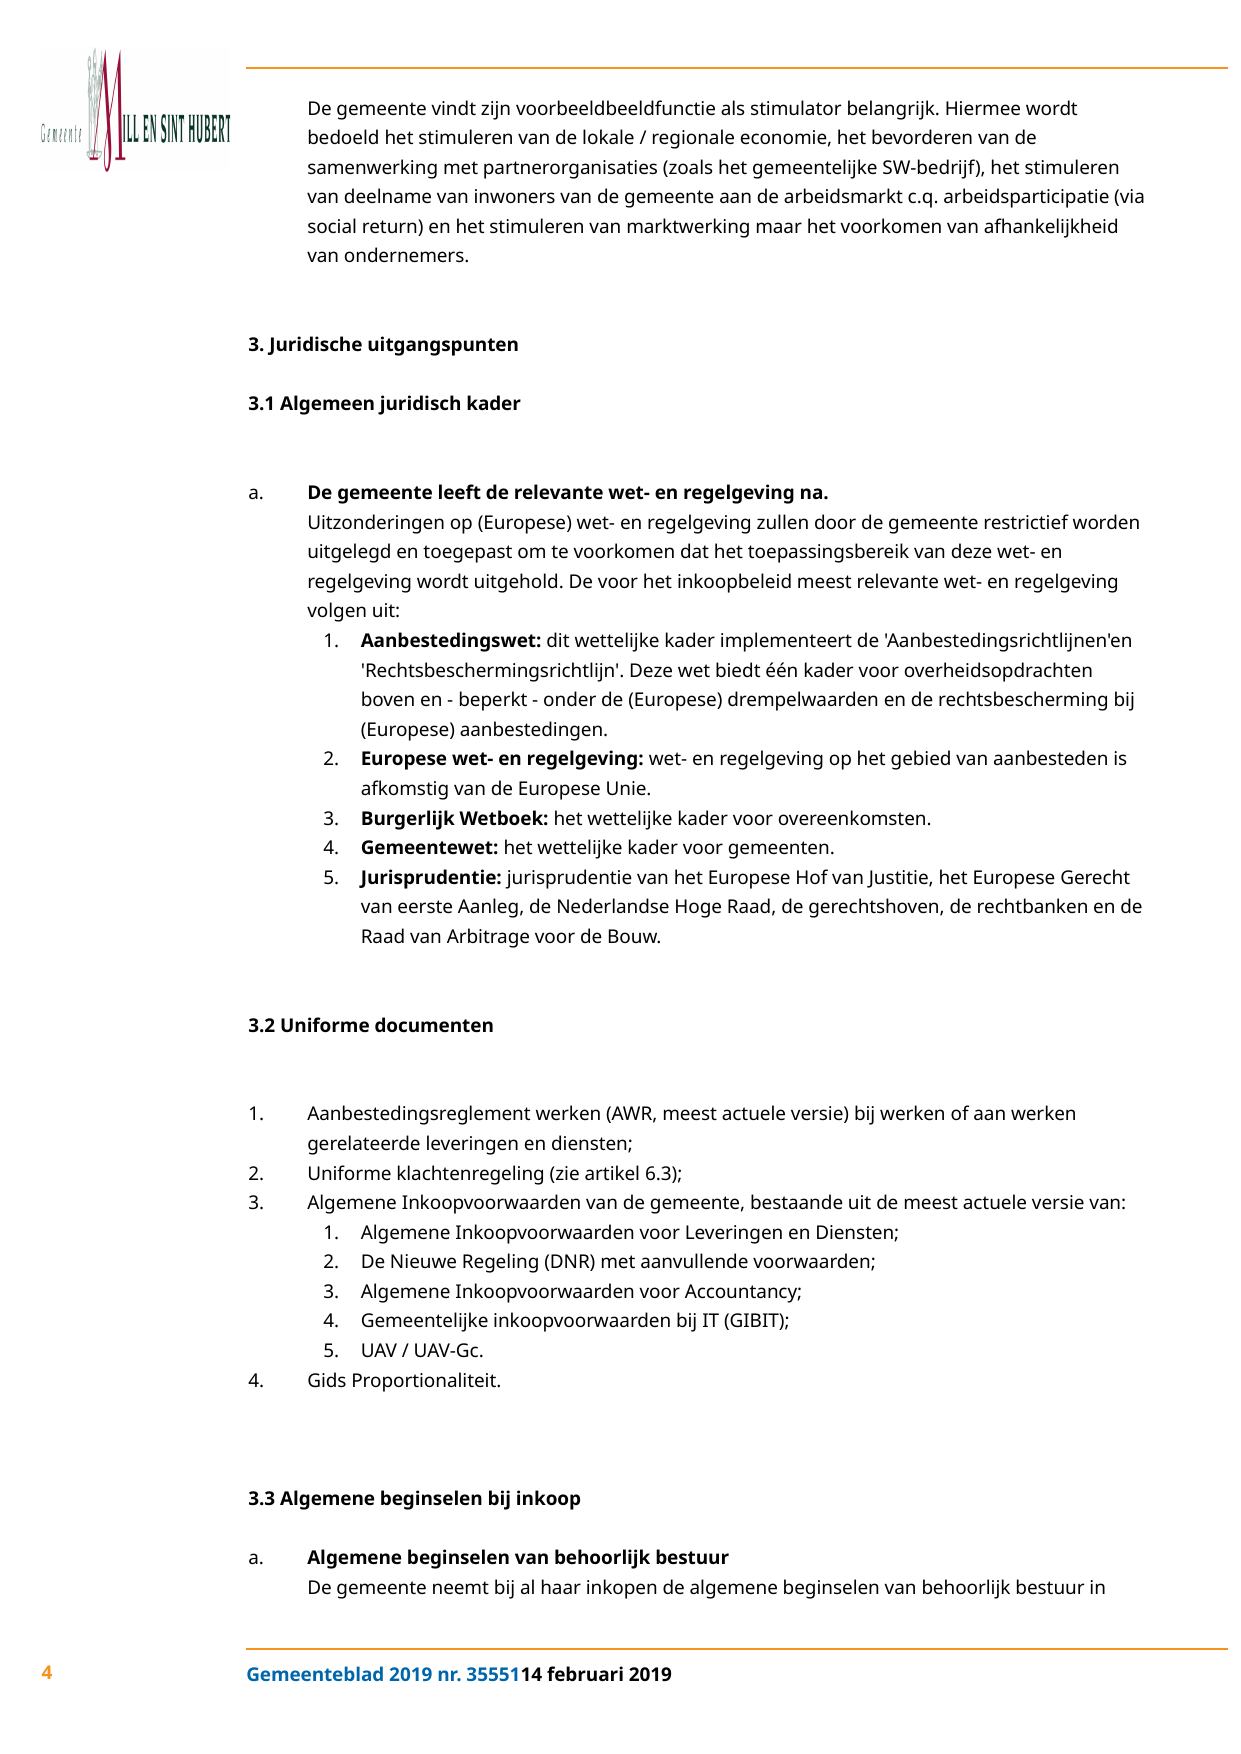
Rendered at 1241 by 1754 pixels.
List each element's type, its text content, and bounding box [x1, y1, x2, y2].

list Jurisprudentie: jurisprudentie van het Europese Hof van Justitie, het Europese Gerecht van eerste Aanleg, de Nederlandse Hoge Raad, de gerechtshoven, de rechtbanken en de Raad van Arbitrage voor de Bouw. [323, 864, 1152, 949]
list Algemene Inkoopvoorwaarden voor Accountancy; [323, 1278, 1152, 1304]
list Europese wet- en regelgeving: wet- en regelgeving op het gebied van aanbesteden is afkomstig van de Europese Unie. [323, 746, 1152, 801]
picture [41, 47, 231, 172]
list Aanbestedingsreglement werken (AWR, meest actuele versie) bij werken of aan werken gerelateerde leveringen en diensten; [248, 1101, 1152, 1156]
list Gemeentelijke inkoopvoorwaarden bij IT (GIBIT); [323, 1308, 1152, 1333]
list De gemeente leeft de relevante wet- en regelgeving na. [248, 479, 1152, 505]
text 3.1 Algemeen juridisch kader [248, 391, 1152, 416]
list Burgerlijk Wetboek: het wettelijke kader voor overeenkomsten. [323, 805, 1152, 831]
text 3.3 Algemene beginselen bij inkoop [248, 1485, 1152, 1511]
text 3.2 Uniforme documenten [248, 1012, 1152, 1038]
list Algemene Inkoopvoorwaarden voor Leveringen en Diensten; [323, 1219, 1152, 1245]
list Uitzonderingen op (Europese) wet- en regelgeving zullen door de gemeente restrictief worden uitgelegd en toegepast om te voorkomen dat het toepassingsbereik van deze wet- en regelgeving wordt uitgehold. De voor het inkoopbeleid meest relevante wet- en regelgeving volgen uit: [248, 509, 1152, 623]
list De gemeente neemt bij al haar inkopen de algemene beginselen van behoorlijk bestuur in [248, 1574, 1152, 1600]
list Gemeentewet: het wettelijke kader voor gemeenten. [323, 834, 1152, 860]
list Aanbestedingswet: dit wettelijke kader implementeert de 'Aanbestedingsrichtlijnen'en 'Rechtsbeschermingsrichtlijn'. Deze wet biedt één kader voor overheidsopdrachten boven en - beperkt - onder de (Europese) drempelwaarden en de rechtsbescherming bij (Europese) aanbestedingen. [323, 627, 1152, 742]
list De Nieuwe Regeling (DNR) met aanvullende voorwaarden; [323, 1248, 1152, 1274]
list Uniforme klachtenregeling (zie artikel 6.3); [248, 1160, 1152, 1186]
list UAV / UAV-Gc. [323, 1337, 1152, 1363]
list De gemeente vindt zijn voorbeeldbeeldfunctie als stimulator belangrijk. Hiermee wordt bedoeld het stimuleren van de lokale / regionale economie, het bevorderen van de samenwerking met partnerorganisaties (zoals het gemeentelijke SW-bedrijf), het stimuleren van deelname van inwoners van de gemeente aan de arbeidsmarkt c.q. arbeidsparticipatie (via social return) en het stimuleren van marktwerking maar het voorkomen van afhankelijkheid van ondernemers. [248, 95, 1152, 268]
text 3. Juridische uitgangspunten [248, 331, 1152, 357]
list Algemene Inkoopvoorwaarden van de gemeente, bestaande uit de meest actuele versie van: [248, 1189, 1152, 1215]
list Algemene beginselen van behoorlijk bestuur [248, 1544, 1152, 1570]
list Gids Proportionaliteit. [248, 1367, 1152, 1393]
